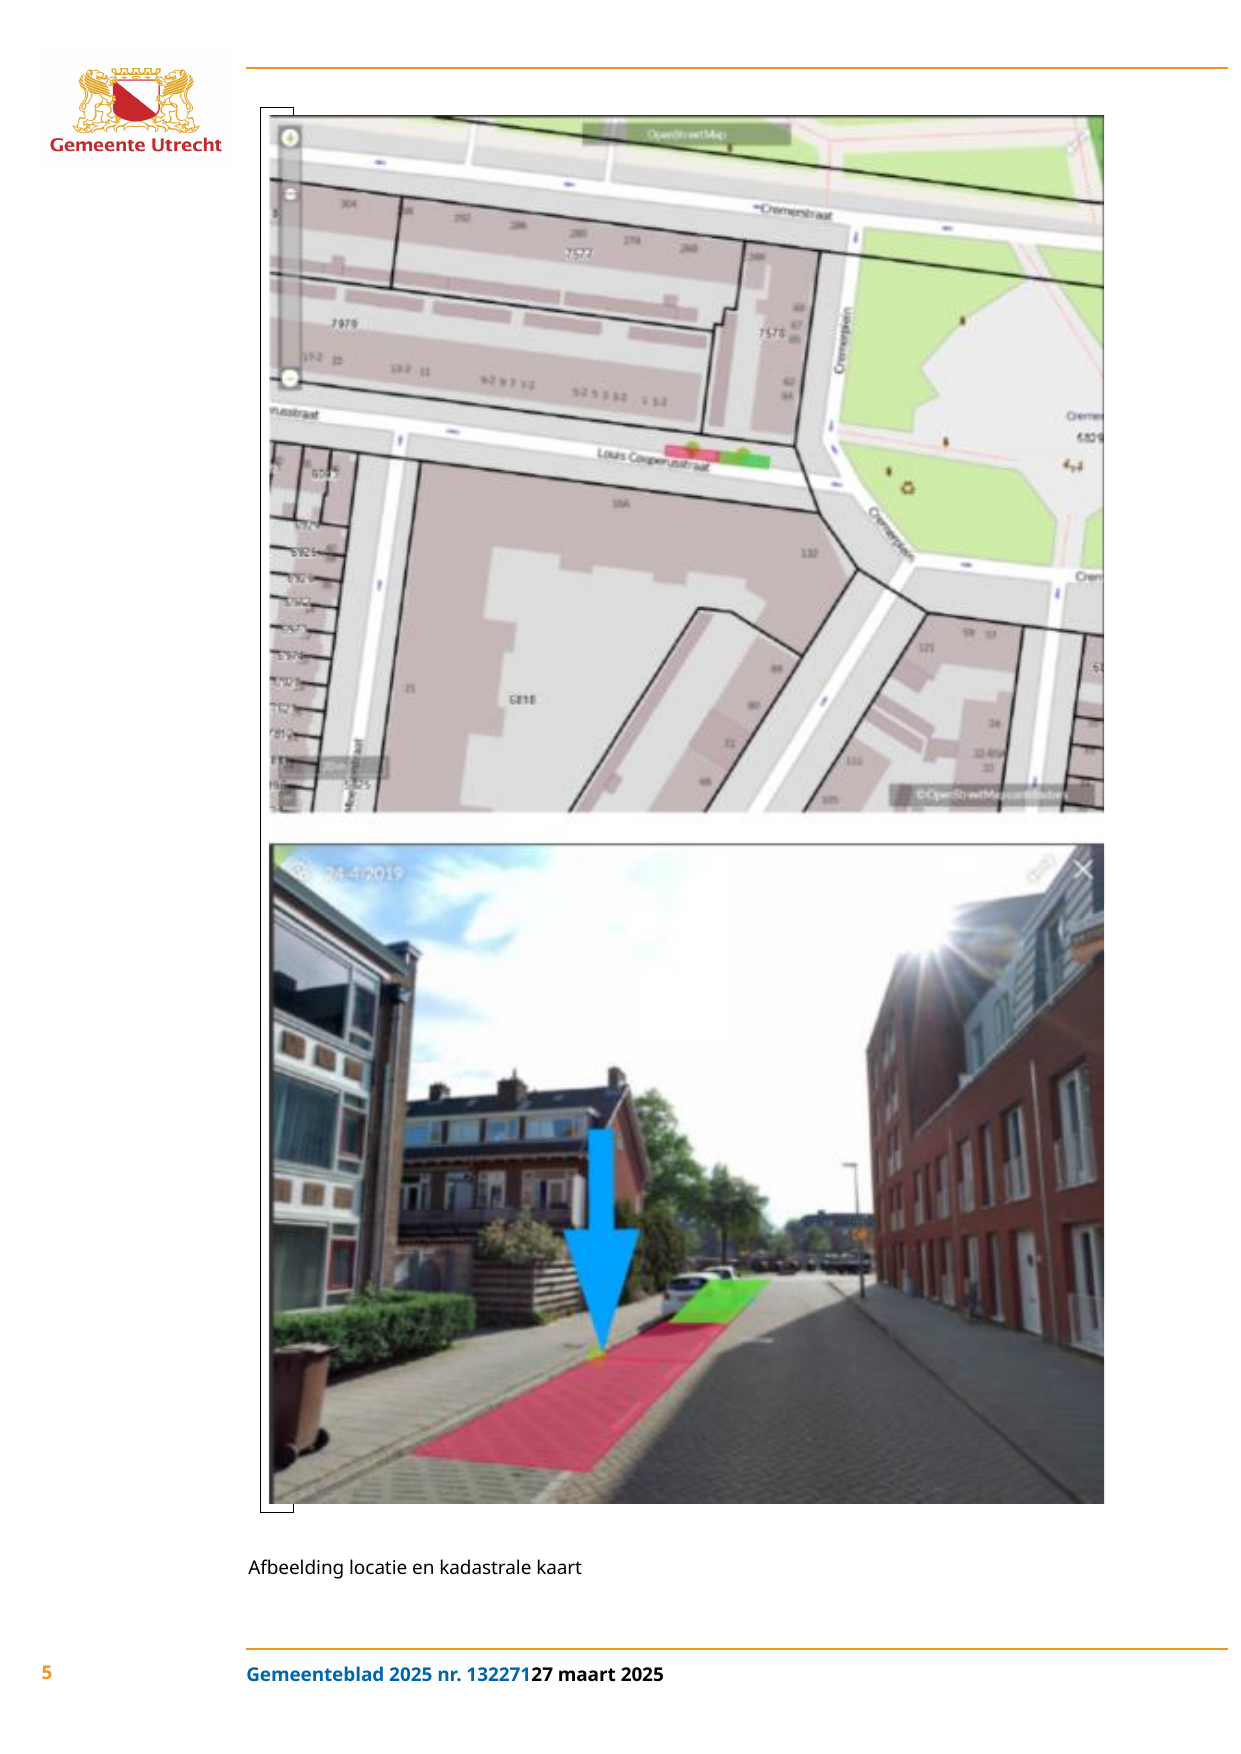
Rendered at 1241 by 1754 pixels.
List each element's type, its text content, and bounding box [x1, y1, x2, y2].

picture [41, 47, 231, 172]
picture [268, 115, 1105, 1504]
text Afbeelding locatie en kadastrale kaart [248, 1554, 1152, 1580]
